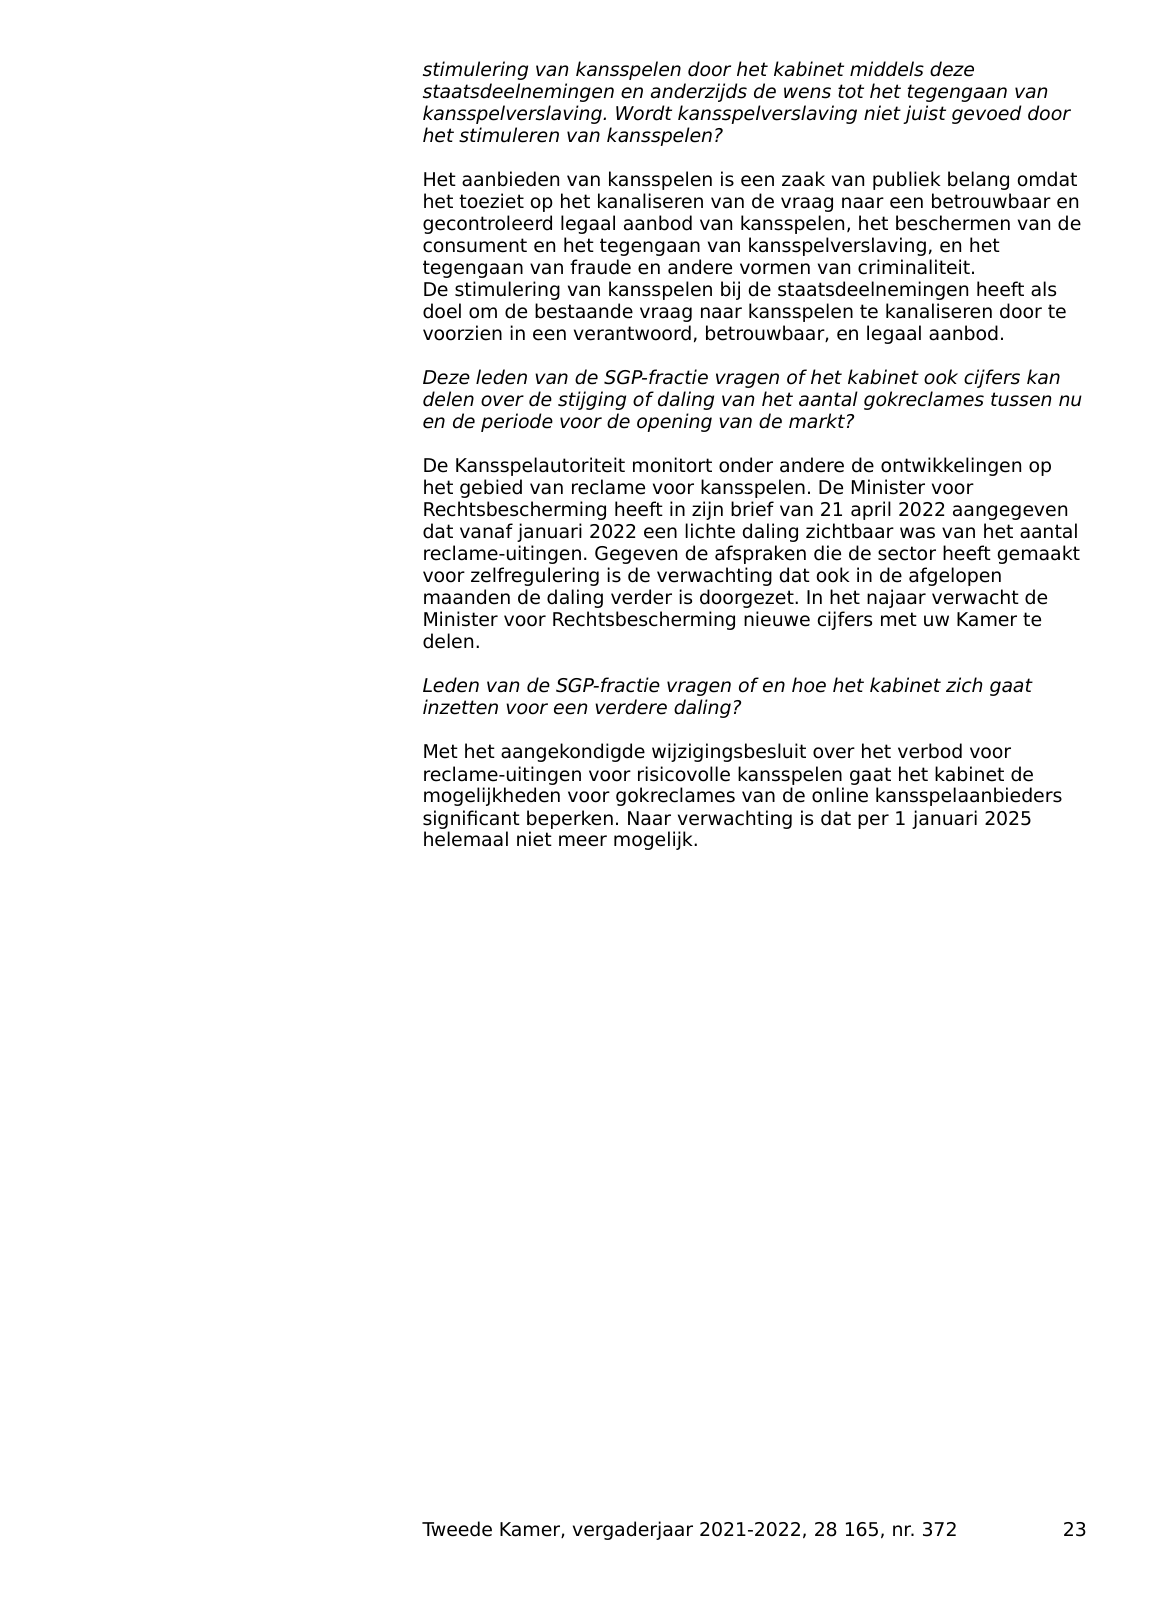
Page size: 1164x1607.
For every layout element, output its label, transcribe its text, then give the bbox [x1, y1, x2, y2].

text stimulering van kansspelen door het kabinet middels deze staatsdeelnemingen en anderzijds de wens tot het tegengaan van kansspelverslaving. Wordt kansspelverslaving niet juist gevoed door het stimuleren van kansspelen? [422, 59, 1087, 147]
text De Kansspelautoriteit monitort onder andere de ontwikkelingen op het gebied van reclame voor kansspelen. De Minister voor Rechtsbescherming heeft in zijn brief van 21 april 2022 aangegeven dat vanaf januari 2022 een lichte daling zichtbaar was van het aantal reclame-uitingen. Gegeven de afspraken die de sector heeft gemaakt voor zelfregulering is de verwachting dat ook in de afgelopen maanden de daling verder is doorgezet. In het najaar verwacht de Minister voor Rechtsbescherming nieuwe cijfers met uw Kamer te delen. [422, 455, 1087, 653]
text Deze leden van de SGP-fractie vragen of het kabinet ook cijfers kan delen over de stijging of daling van het aantal gokreclames tussen nu en de periode voor de opening van de markt? [422, 367, 1087, 433]
text Met het aangekondigde wijzigingsbesluit over het verbod voor reclame-uitingen voor risicovolle kansspelen gaat het kabinet de mogelijkheden voor gokreclames van de online kansspelaanbieders significant beperken. Naar verwachting is dat per 1 januari 2025 helemaal niet meer mogelijk. [422, 741, 1087, 851]
text De stimulering van kansspelen bij de staatsdeelnemingen heeft als doel om de bestaande vraag naar kansspelen te kanaliseren door te voorzien in een verantwoord, betrouwbaar, en legaal aanbod. [422, 279, 1087, 345]
text Leden van de SGP-fractie vragen of en hoe het kabinet zich gaat inzetten voor een verdere daling? [422, 675, 1087, 719]
text Het aanbieden van kansspelen is een zaak van publiek belang omdat het toeziet op het kanaliseren van de vraag naar een betrouwbaar en gecontroleerd legaal aanbod van kansspelen, het beschermen van de consument en het tegengaan van kansspelverslaving, en het tegengaan van fraude en andere vormen van criminaliteit. [422, 169, 1087, 279]
